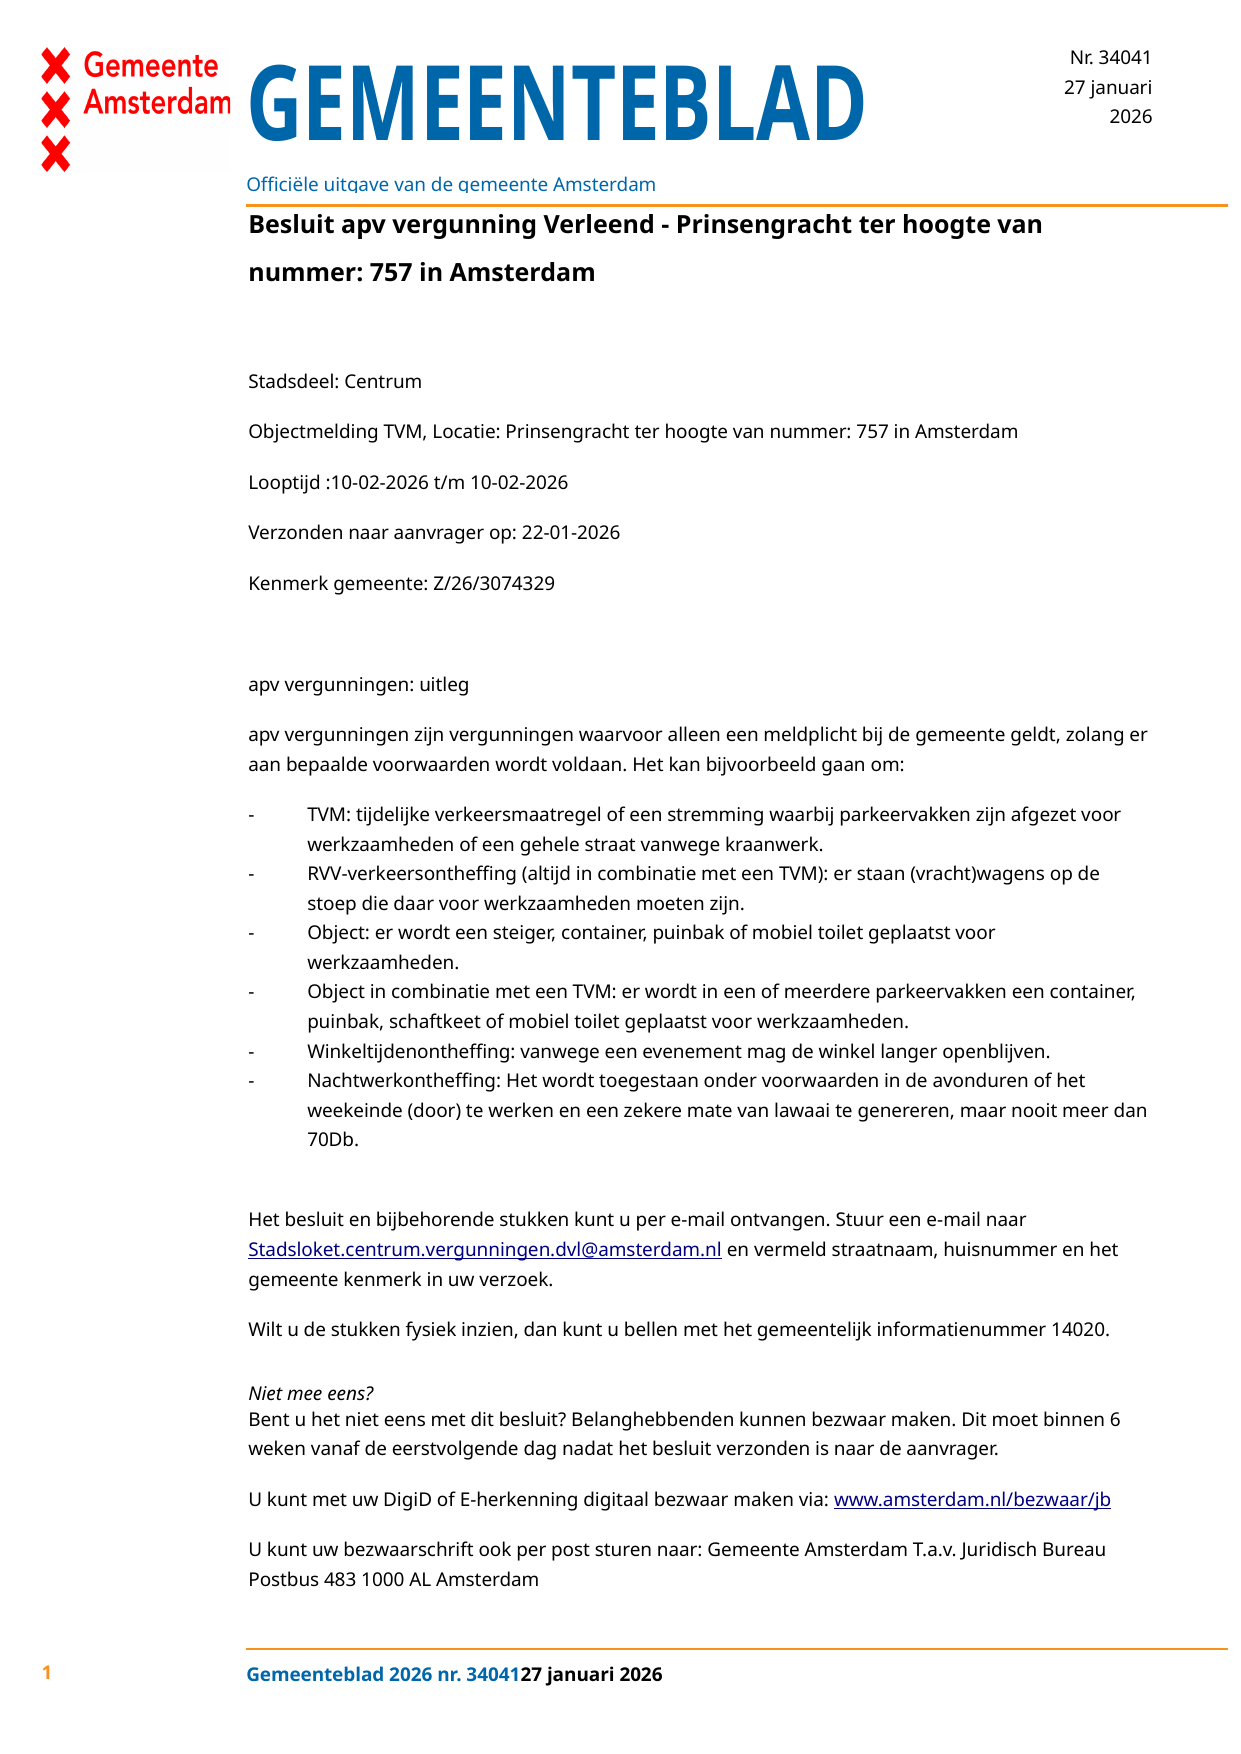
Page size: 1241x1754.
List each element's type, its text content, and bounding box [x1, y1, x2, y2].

text Verzonden naar aanvrager op: 22-01-2026 [248, 519, 1152, 545]
list Object in combinatie met een TVM: er wordt in een of meerdere parkeervakken een container, puinbak, schaftkeet of mobiel toilet geplaatst voor werkzaamheden. [248, 979, 1152, 1034]
list Object: er wordt een steiger, container, puinbak of mobiel toilet geplaatst voor werkzaamheden. [248, 919, 1152, 975]
text U kunt uw bezwaarschrift ook per post sturen naar: Gemeente Amsterdam T.a.v. Juridisch Bureau Postbus 483 1000 AL Amsterdam [248, 1536, 1152, 1592]
list Nachtwerkontheffing: Het wordt toegestaan onder voorwaarden in de avonduren of het weekeinde (door) te werken en een zekere mate van lawaai te genereren, maar nooit meer dan 70Db. [248, 1067, 1152, 1152]
text Wilt u de stukken fysiek inzien, dan kunt u bellen met het gemeentelijk informatienummer 14020. [248, 1316, 1152, 1342]
text Niet mee eens? [248, 1380, 1152, 1406]
text Objectmelding TVM, Locatie: Prinsengracht ter hoogte van nummer: 757 in Amsterdam [248, 419, 1152, 444]
text U kunt met uw DigiD of E-herkenning digitaal bezwaar maken via: www.amsterdam.nl/bezwaar/jb [248, 1486, 1152, 1512]
list TVM: tijdelijke verkeersmaatregel of een stremming waarbij parkeervakken zijn afgezet voor werkzaamheden of een gehele straat vanwege kraanwerk. [248, 801, 1152, 857]
text Bent u het niet eens met dit besluit? Belanghebbenden kunnen bezwaar maken. Dit moet binnen 6 weken vanaf de eerstvolgende dag nadat het besluit verzonden is naar de aanvrager. [248, 1406, 1152, 1461]
list Winkeltijdenontheffing: vanwege een evenement mag de winkel langer openblijven. [248, 1038, 1152, 1064]
text apv vergunningen: uitleg [248, 671, 1152, 697]
picture [41, 47, 231, 172]
text Looptijd :10-02-2026 t/m 10-02-2026 [248, 469, 1152, 495]
text Stadsdeel: Centrum [248, 368, 1152, 394]
text Besluit apv vergunning Verleend - Prinsengracht ter hoogte van nummer: 757 in Amsterdam [248, 207, 1152, 288]
text Kenmerk gemeente: Z/26/3074329 [248, 570, 1152, 596]
text apv vergunningen zijn vergunningen waarvoor alleen een meldplicht bij de gemeente geldt, zolang er aan bepaalde voorwaarden wordt voldaan. Het kan bijvoorbeeld gaan om: [248, 721, 1152, 777]
list RVV-verkeersontheffing (altijd in combinatie met een TVM): er staan (vracht)wagens op de stoep die daar voor werkzaamheden moeten zijn. [248, 860, 1152, 916]
text Het besluit en bijbehorende stukken kunt u per e-mail ontvangen. Stuur een e-mail naar Stadsloket.centrum.vergunningen.dvl@amsterdam.nl en vermeld straatnaam, huisnummer en het gemeente kenmerk in uw verzoek. [248, 1207, 1152, 1292]
